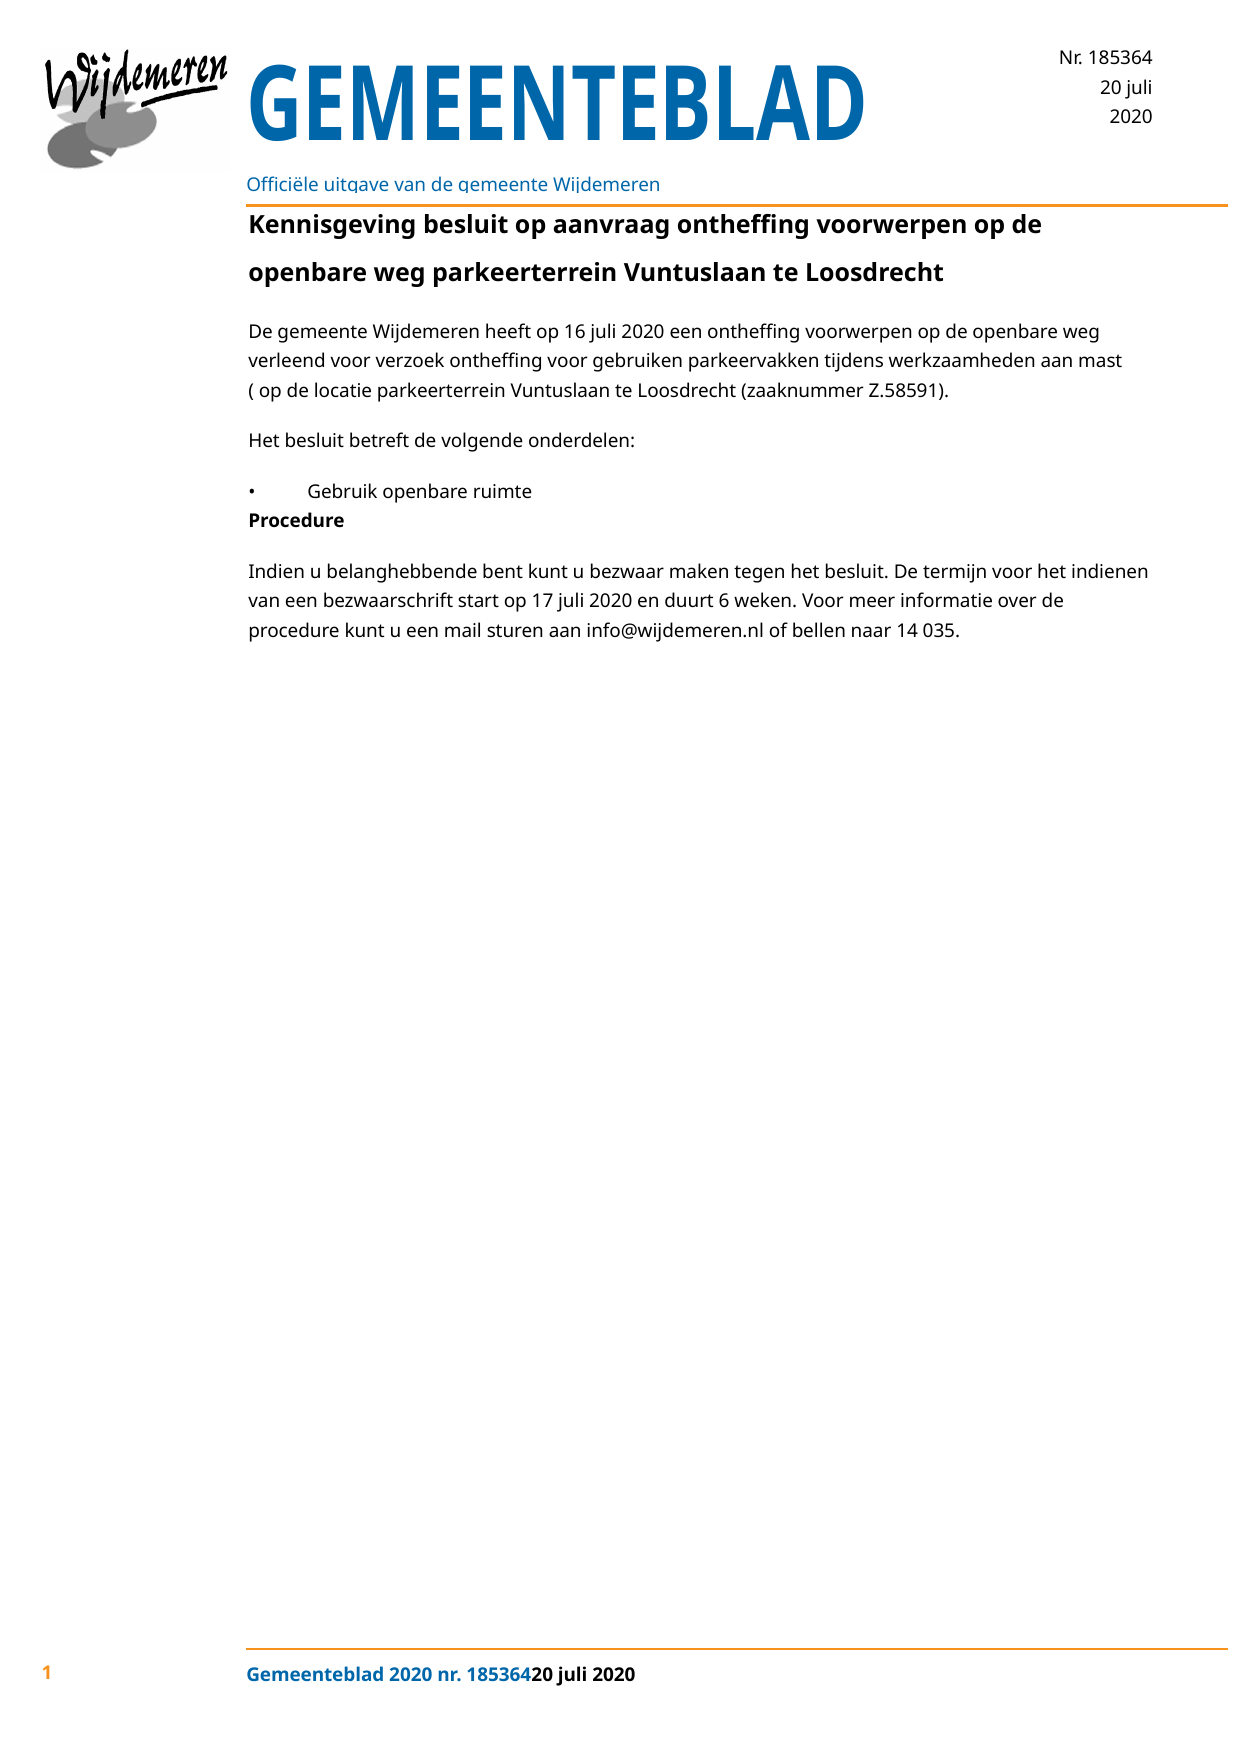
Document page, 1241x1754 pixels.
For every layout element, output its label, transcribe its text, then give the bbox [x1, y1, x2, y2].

picture [41, 47, 231, 172]
list Gebruik openbare ruimte [248, 478, 1152, 504]
text Indien u belanghebbende bent kunt u bezwaar maken tegen het besluit. De termijn voor het indienen van een bezwaarschrift start op 17 juli 2020 en duurt 6 weken. Voor meer informatie over de procedure kunt u een mail sturen aan info@wijdemeren.nl of bellen naar 14 035. [248, 558, 1152, 643]
text Procedure [248, 507, 1152, 533]
text De gemeente Wijdemeren heeft op 16 juli 2020 een ontheffing voorwerpen op de openbare weg verleend voor verzoek ontheffing voor gebruiken parkeervakken tijdens werkzaamheden aan mast ( op de locatie parkeerterrein Vuntuslaan te Loosdrecht (zaaknummer Z.58591). [248, 318, 1152, 403]
text Het besluit betreft de volgende onderdelen: [248, 427, 1152, 453]
text Kennisgeving besluit op aanvraag ontheffing voorwerpen op de openbare weg parkeerterrein Vuntuslaan te Loosdrecht [248, 207, 1152, 288]
